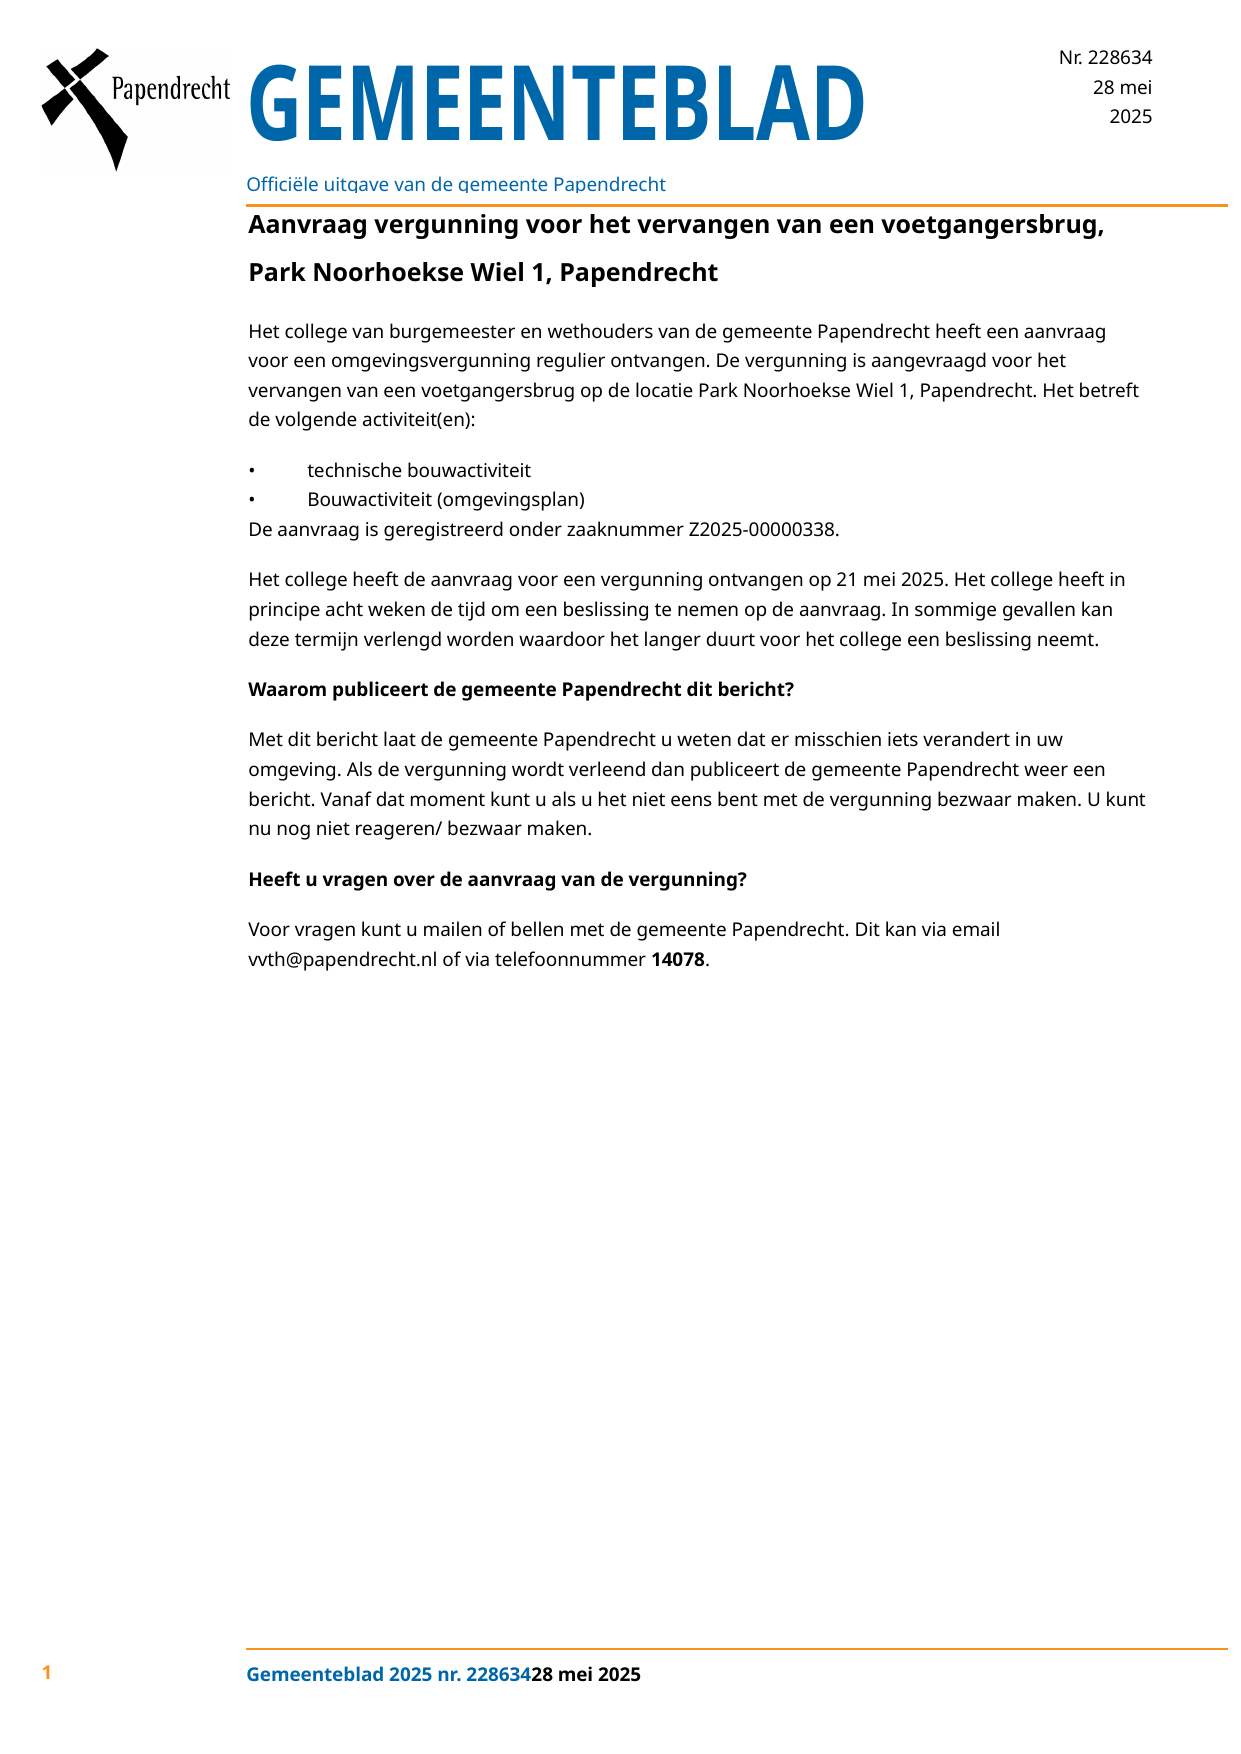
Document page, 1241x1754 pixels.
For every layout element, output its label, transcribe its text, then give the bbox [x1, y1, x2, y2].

text Het college heeft de aanvraag voor een vergunning ontvangen op 21 mei 2025. Het college heeft in principe acht weken de tijd om een beslissing te nemen op de aanvraag. In sommige gevallen kan deze termijn verlengd worden waardoor het langer duurt voor het college een beslissing neemt. [248, 567, 1152, 652]
list technische bouwactiviteit [248, 457, 1152, 483]
picture [41, 47, 231, 172]
text Met dit bericht laat de gemeente Papendrecht u weten dat er misschien iets verandert in uw omgeving. Als de vergunning wordt verleend dan publiceert de gemeente Papendrecht weer een bericht. Vanaf dat moment kunt u als u het niet eens bent met de vergunning bezwaar maken. U kunt nu nog niet reageren/ bezwaar maken. [248, 727, 1152, 841]
text Aanvraag vergunning voor het vervangen van een voetgangersbrug, Park Noorhoekse Wiel 1, Papendrecht [248, 207, 1152, 288]
list Bouwactiviteit (omgevingsplan) [248, 487, 1152, 512]
text Het college van burgemeester en wethouders van de gemeente Papendrecht heeft een aanvraag voor een omgevingsvergunning regulier ontvangen. De vergunning is aangevraagd voor het vervangen van een voetgangersbrug op de locatie Park Noorhoekse Wiel 1, Papendrecht. Het betreft de volgende activiteit(en): [248, 318, 1152, 432]
text Voor vragen kunt u mailen of bellen met de gemeente Papendrecht. Dit kan via email vvth@papendrecht.nl of via telefoonnummer 14078. [248, 916, 1152, 972]
text De aanvraag is geregistreerd onder zaaknummer Z2025-00000338. [248, 516, 1152, 542]
text Waarom publiceert de gemeente Papendrecht dit bericht? [248, 676, 1152, 702]
text Heeft u vragen over de aanvraag van de vergunning? [248, 866, 1152, 892]
